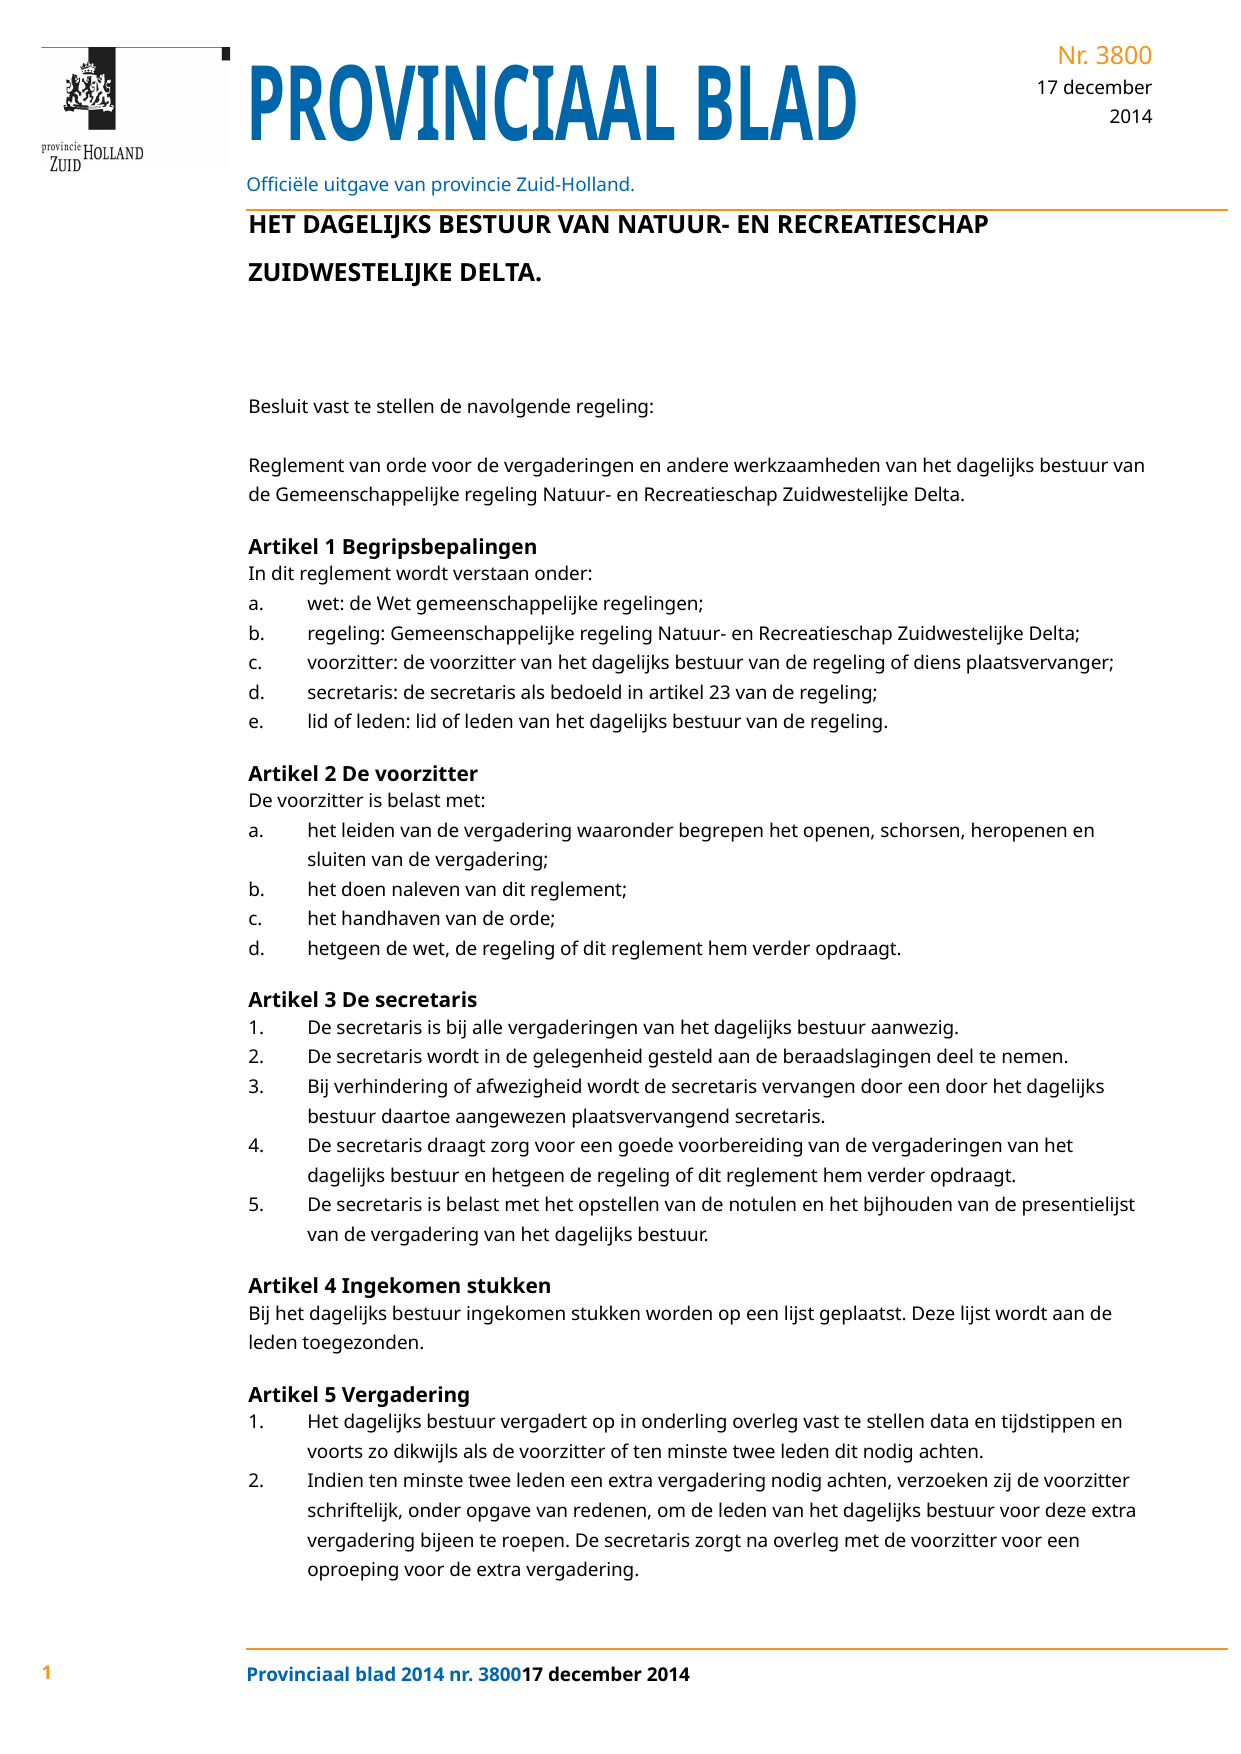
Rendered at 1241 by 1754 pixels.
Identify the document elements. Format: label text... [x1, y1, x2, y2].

text Bij het dagelijks bestuur ingekomen stukken worden op een lijst geplaatst. Deze lijst wordt aan de leden toegezonden. [248, 1300, 1152, 1355]
list De secretaris draagt zorg voor een goede voorbereiding van de vergaderingen van het dagelijks bestuur en hetgeen de regeling of dit reglement hem verder opdraagt. [248, 1132, 1152, 1188]
list Het dagelijks bestuur vergadert op in onderling overleg vast te stellen data en tijdstippen en voorts zo dikwijls als de voorzitter of ten minste twee leden dit nodig achten. [248, 1408, 1152, 1464]
text Reglement van orde voor de vergaderingen en andere werkzaamheden van het dagelijks bestuur van de Gemeenschappelijke regeling Natuur- en Recreatieschap Zuidwestelijke Delta. [248, 452, 1152, 507]
text Besluit vast te stellen de navolgende regeling: [248, 393, 1152, 419]
list regeling: Gemeenschappelijke regeling Natuur- en Recreatieschap Zuidwestelijke Delta; [248, 620, 1152, 645]
list De secretaris is belast met het opstellen van de notulen en het bijhouden van de presentielijst van de vergadering van het dagelijks bestuur. [248, 1192, 1152, 1247]
list hetgeen de wet, de regeling of dit reglement hem verder opdraagt. [248, 935, 1152, 961]
list het doen naleven van dit reglement; [248, 876, 1152, 902]
text HET DAGELIJKS BESTUUR VAN NATUUR- EN RECREATIESCHAP ZUIDWESTELIJKE DELTA. [248, 211, 1152, 288]
text In dit reglement wordt verstaan onder: [248, 561, 1152, 586]
text Artikel 2 De voorzitter [248, 759, 1152, 787]
list secretaris: de secretaris als bedoeld in artikel 23 van de regeling; [248, 679, 1152, 704]
list Bij verhindering of afwezigheid wordt de secretaris vervangen door een door het dagelijks bestuur daartoe aangewezen plaatsvervangend secretaris. [248, 1073, 1152, 1128]
text Artikel 5 Vergadering [248, 1380, 1152, 1408]
list Indien ten minste twee leden een extra vergadering nodig achten, verzoeken zij de voorzitter schriftelijk, onder opgave van redenen, om de leden van het dagelijks bestuur voor deze extra vergadering bijeen te roepen. De secretaris zorgt na overleg met de voorzitter voor een oproeping voor de extra vergadering. [248, 1468, 1152, 1582]
text Artikel 3 De secretaris [248, 986, 1152, 1014]
text De voorzitter is belast met: [248, 787, 1152, 813]
list het handhaven van de orde; [248, 906, 1152, 931]
list het leiden van de vergadering waaronder begrepen het openen, schorsen, heropenen en sluiten van de vergadering; [248, 817, 1152, 872]
list De secretaris wordt in de gelegenheid gesteld aan de beraadslagingen deel te nemen. [248, 1044, 1152, 1069]
list De secretaris is bij alle vergaderingen van het dagelijks bestuur aanwezig. [248, 1014, 1152, 1040]
text Artikel 1 Begripsbepalingen [248, 532, 1152, 561]
text Artikel 4 Ingekomen stukken [248, 1272, 1152, 1300]
list wet: de Wet gemeenschappelijke regelingen; [248, 590, 1152, 616]
list lid of leden: lid of leden van het dagelijks bestuur van de regeling. [248, 708, 1152, 734]
picture [41, 47, 231, 172]
list voorzitter: de voorzitter van het dagelijks bestuur van de regeling of diens plaatsvervanger; [248, 649, 1152, 675]
